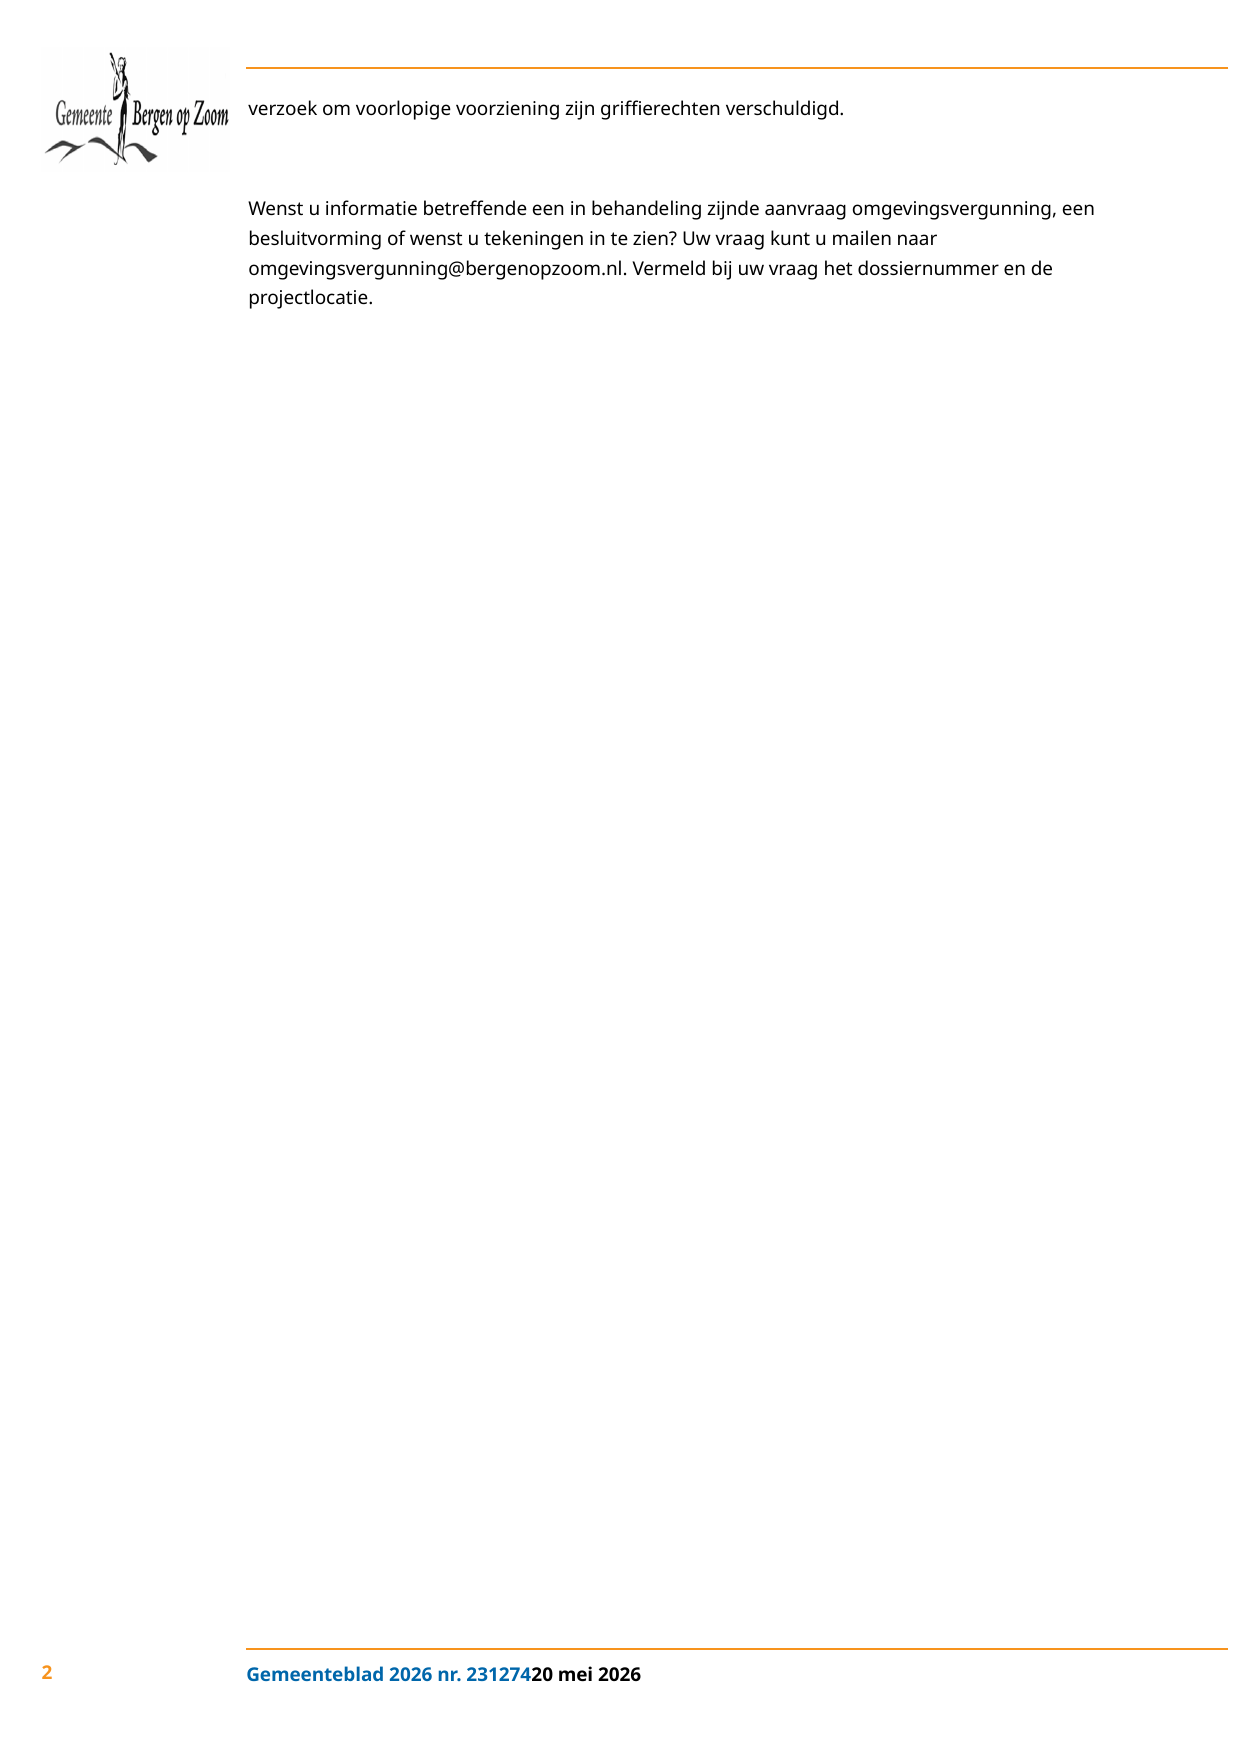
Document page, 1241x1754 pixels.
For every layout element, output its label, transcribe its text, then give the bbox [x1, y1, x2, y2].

picture [41, 47, 231, 172]
text Wenst u informatie betreffende een in behandeling zijnde aanvraag omgevingsvergunning, een besluitvorming of wenst u tekeningen in te zien? Uw vraag kunt u mailen naar omgevingsvergunning@bergenopzoom.nl. Vermeld bij uw vraag het dossiernummer en de projectlocatie. [248, 196, 1152, 310]
text verzoek om voorlopige voorziening zijn griffierechten verschuldigd. [248, 95, 1152, 121]
